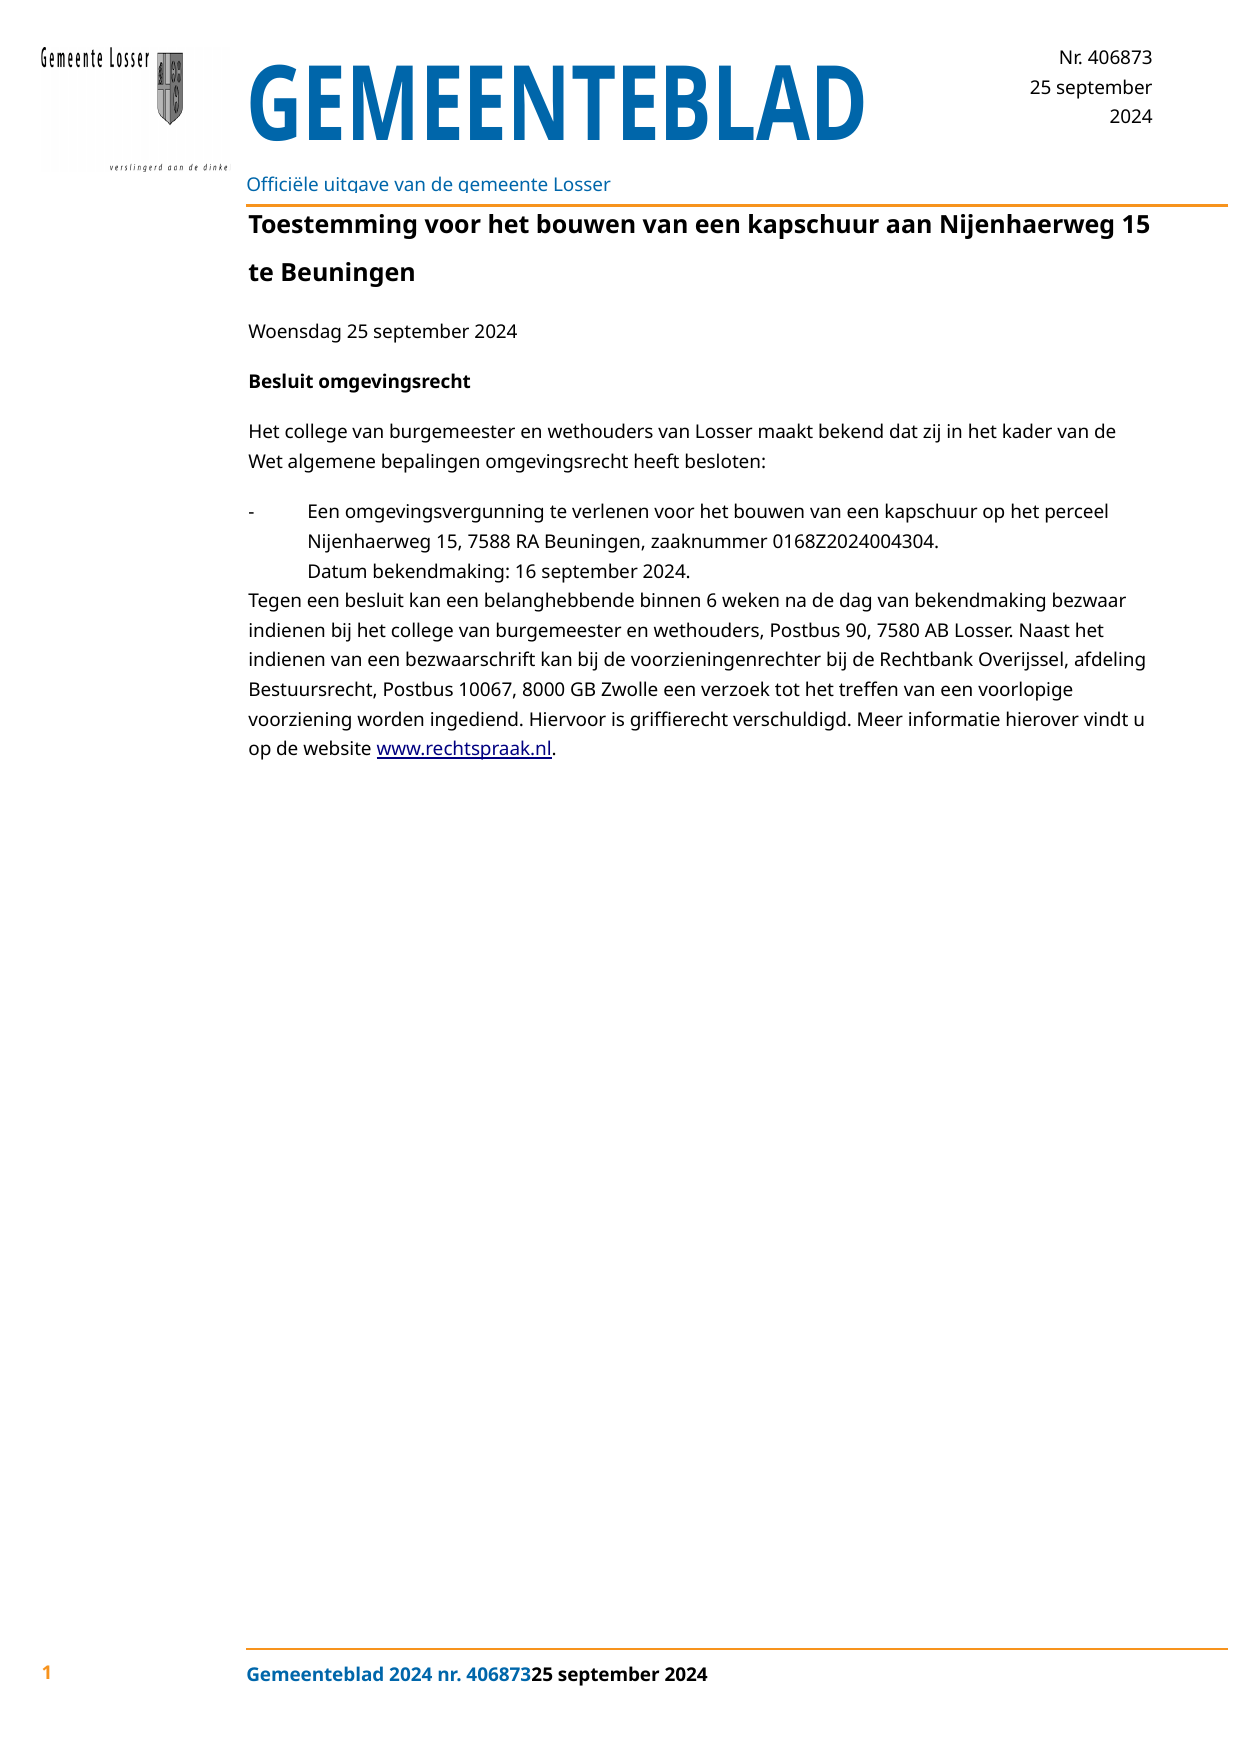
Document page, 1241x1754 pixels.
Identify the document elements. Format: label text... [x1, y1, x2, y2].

text Tegen een besluit kan een belanghebbende binnen 6 weken na de dag van bekendmaking bezwaar indienen bij het college van burgemeester en wethouders, Postbus 90, 7580 AB Losser. Naast het indienen van een bezwaarschrift kan bij de voorzieningenrechter bij de Rechtbank Overijssel, afdeling Bestuursrecht, Postbus 10067, 8000 GB Zwolle een verzoek tot het treffen van een voorlopige voorziening worden ingediend. Hiervoor is griffierecht verschuldigd. Meer informatie hierover vindt u op de website www.rechtspraak.nl. [248, 587, 1152, 761]
picture [41, 47, 231, 172]
text Besluit omgevingsrecht [248, 368, 1152, 394]
list Een omgevingsvergunning te verlenen voor het bouwen van een kapschuur op het perceel Nijenhaerweg 15, 7588 RA Beuningen, zaaknummer 0168Z2024004304. [248, 499, 1152, 554]
list Datum bekendmaking: 16 september 2024. [248, 558, 1152, 584]
text Toestemming voor het bouwen van een kapschuur aan Nijenhaerweg 15 te Beuningen [248, 207, 1152, 288]
text Woensdag 25 september 2024 [248, 318, 1152, 344]
text Het college van burgemeester en wethouders van Losser maakt bekend dat zij in het kader van de Wet algemene bepalingen omgevingsrecht heeft besloten: [248, 419, 1152, 474]
